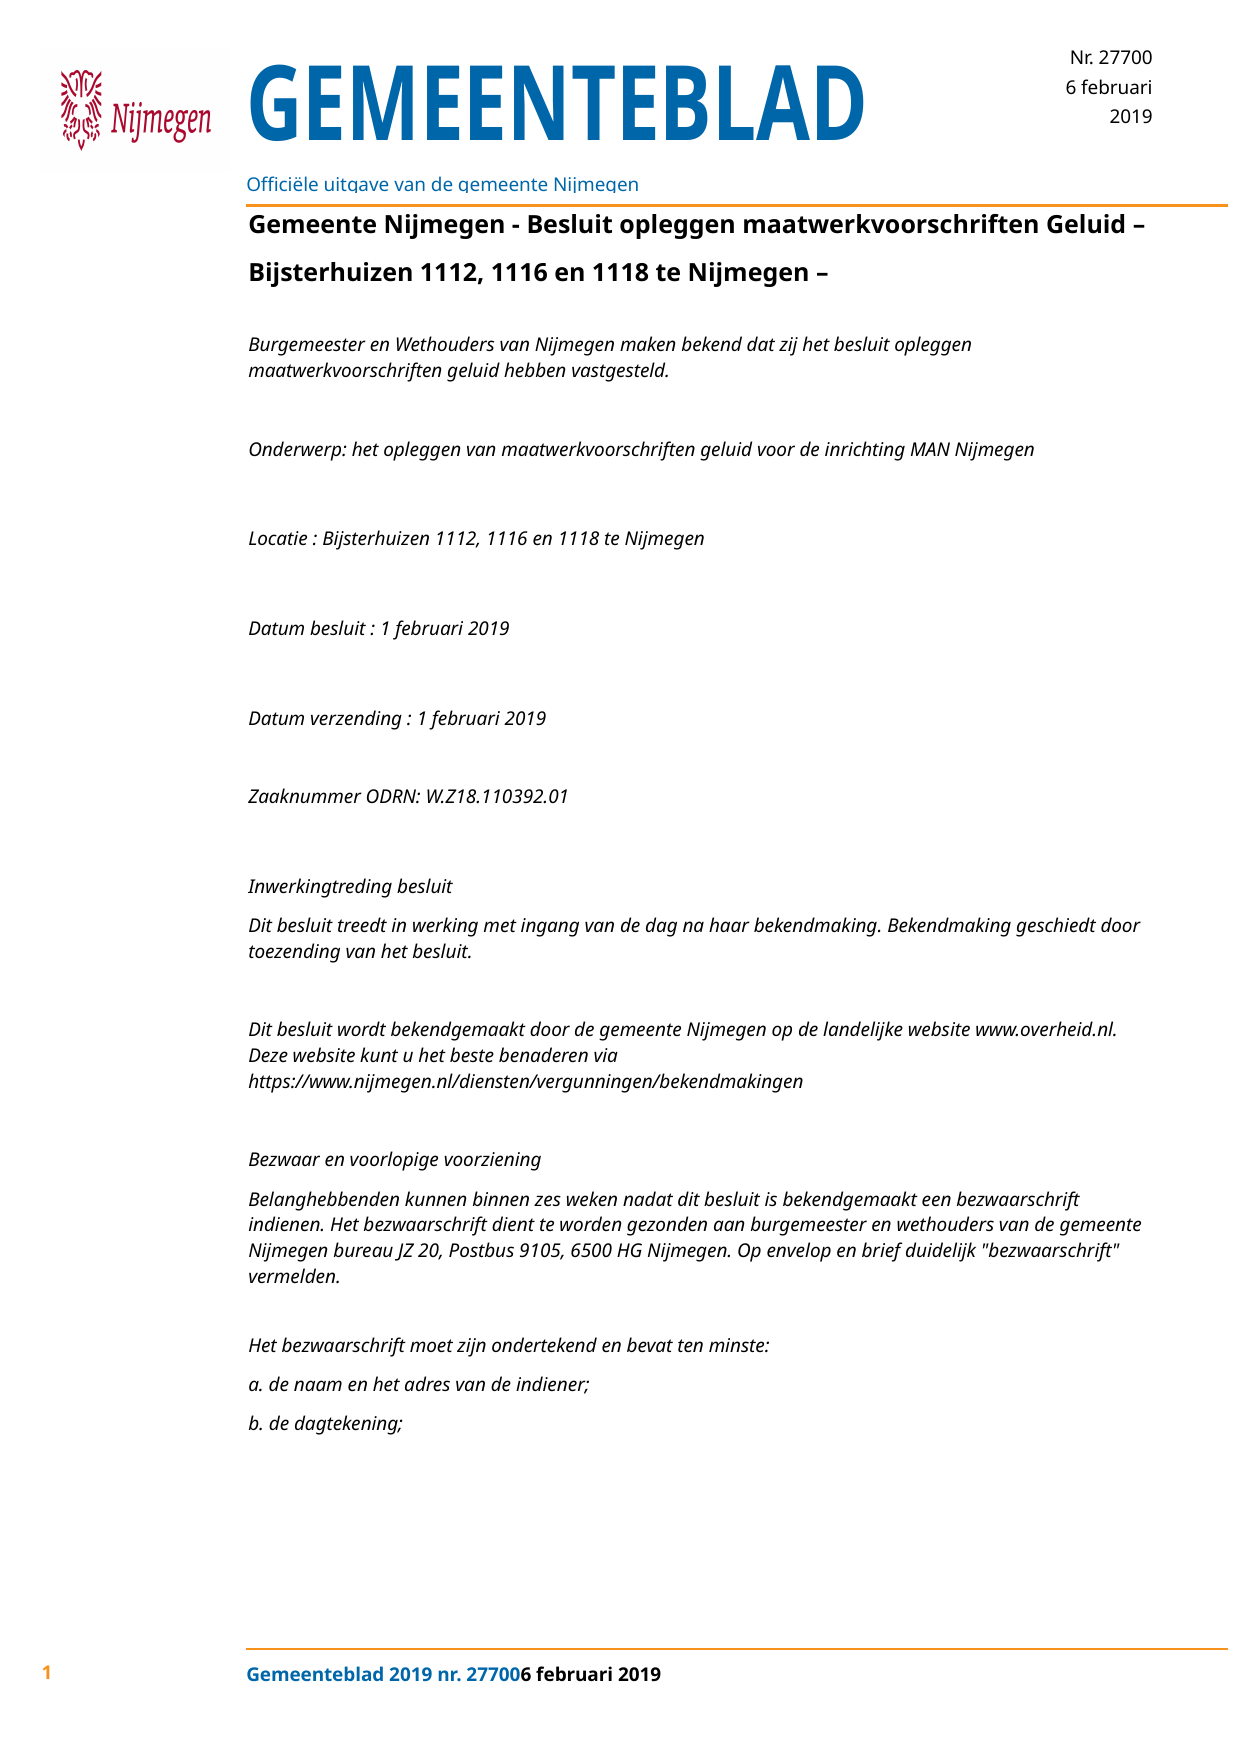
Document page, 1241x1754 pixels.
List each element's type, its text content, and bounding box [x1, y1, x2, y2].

text Onderwerp: het opleggen van maatwerkvoorschriften geluid voor de inrichting MAN Nijmegen [248, 436, 1152, 461]
text Burgemeester en Wethouders van Nijmegen maken bekend dat zij het besluit opleggen maatwerkvoorschriften geluid hebben vastgesteld. [248, 331, 1152, 383]
text Dit besluit wordt bekendgemaakt door de gemeente Nijmegen op de landelijke website www.overheid.nl. Deze website kunt u het beste benaderen via https://www.nijmegen.nl/diensten/vergunningen/bekendmakingen [248, 1017, 1152, 1094]
text Datum verzending : 1 februari 2019 [248, 705, 1152, 731]
text b. de dagtekening; [248, 1410, 1152, 1436]
text Gemeente Nijmegen - Besluit opleggen maatwerkvoorschriften Geluid – Bijsterhuizen 1112, 1116 en 1118 te Nijmegen – [248, 207, 1152, 288]
text Inwerkingtreding besluit [248, 873, 1152, 899]
text a. de naam en het adres van de indiener; [248, 1371, 1152, 1397]
picture [41, 47, 231, 172]
text Het bezwaarschrift moet zijn ondertekend en bevat ten minste: [248, 1332, 1152, 1358]
text Bezwaar en voorlopige voorziening [248, 1147, 1152, 1172]
text Datum besluit : 1 februari 2019 [248, 615, 1152, 641]
text Belanghebbenden kunnen binnen zes weken nadat dit besluit is bekendgemaakt een bezwaarschrift indienen. Het bezwaarschrift dient te worden gezonden aan burgemeester en wethouders van de gemeente Nijmegen bureau JZ 20, Postbus 9105, 6500 HG Nijmegen. Op envelop en brief duidelijk "bezwaarschrift" vermelden. [248, 1186, 1152, 1289]
text Zaaknummer ODRN: W.Z18.110392.01 [248, 783, 1152, 809]
text Dit besluit treedt in werking met ingang van de dag na haar bekendmaking. Bekendmaking geschiedt door toezending van het besluit. [248, 912, 1152, 964]
text Locatie : Bijsterhuizen 1112, 1116 en 1118 te Nijmegen [248, 525, 1152, 551]
